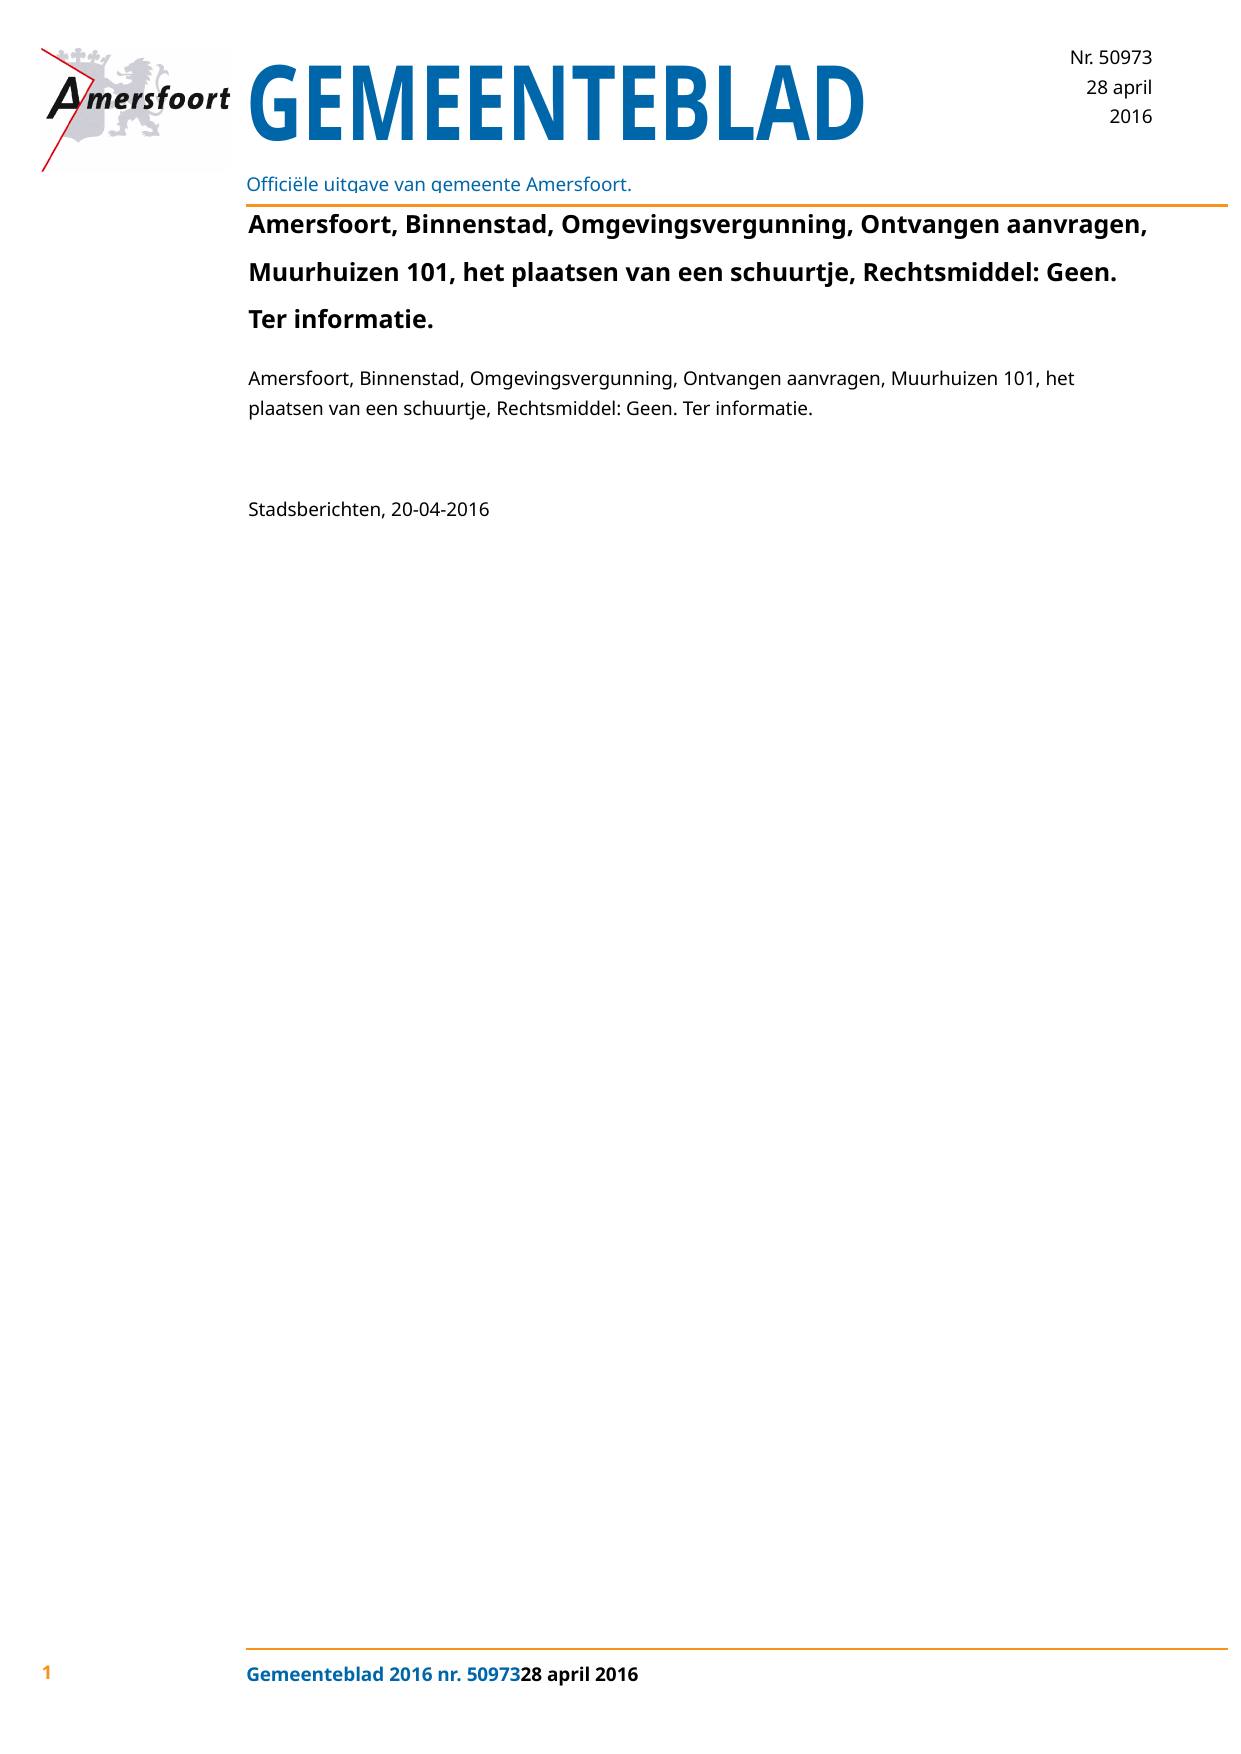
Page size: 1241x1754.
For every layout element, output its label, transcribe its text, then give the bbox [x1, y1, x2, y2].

text Amersfoort, Binnenstad, Omgevingsvergunning, Ontvangen aanvragen, Muurhuizen 101, het plaatsen van een schuurtje, Rechtsmiddel: Geen. Ter informatie. [248, 366, 1152, 421]
text Stadsberichten, 20-04-2016 [248, 496, 1152, 522]
picture [41, 47, 231, 172]
text Amersfoort, Binnenstad, Omgevingsvergunning, Ontvangen aanvragen, Muurhuizen 101, het plaatsen van een schuurtje, Rechtsmiddel: Geen. Ter informatie. [248, 207, 1152, 336]
